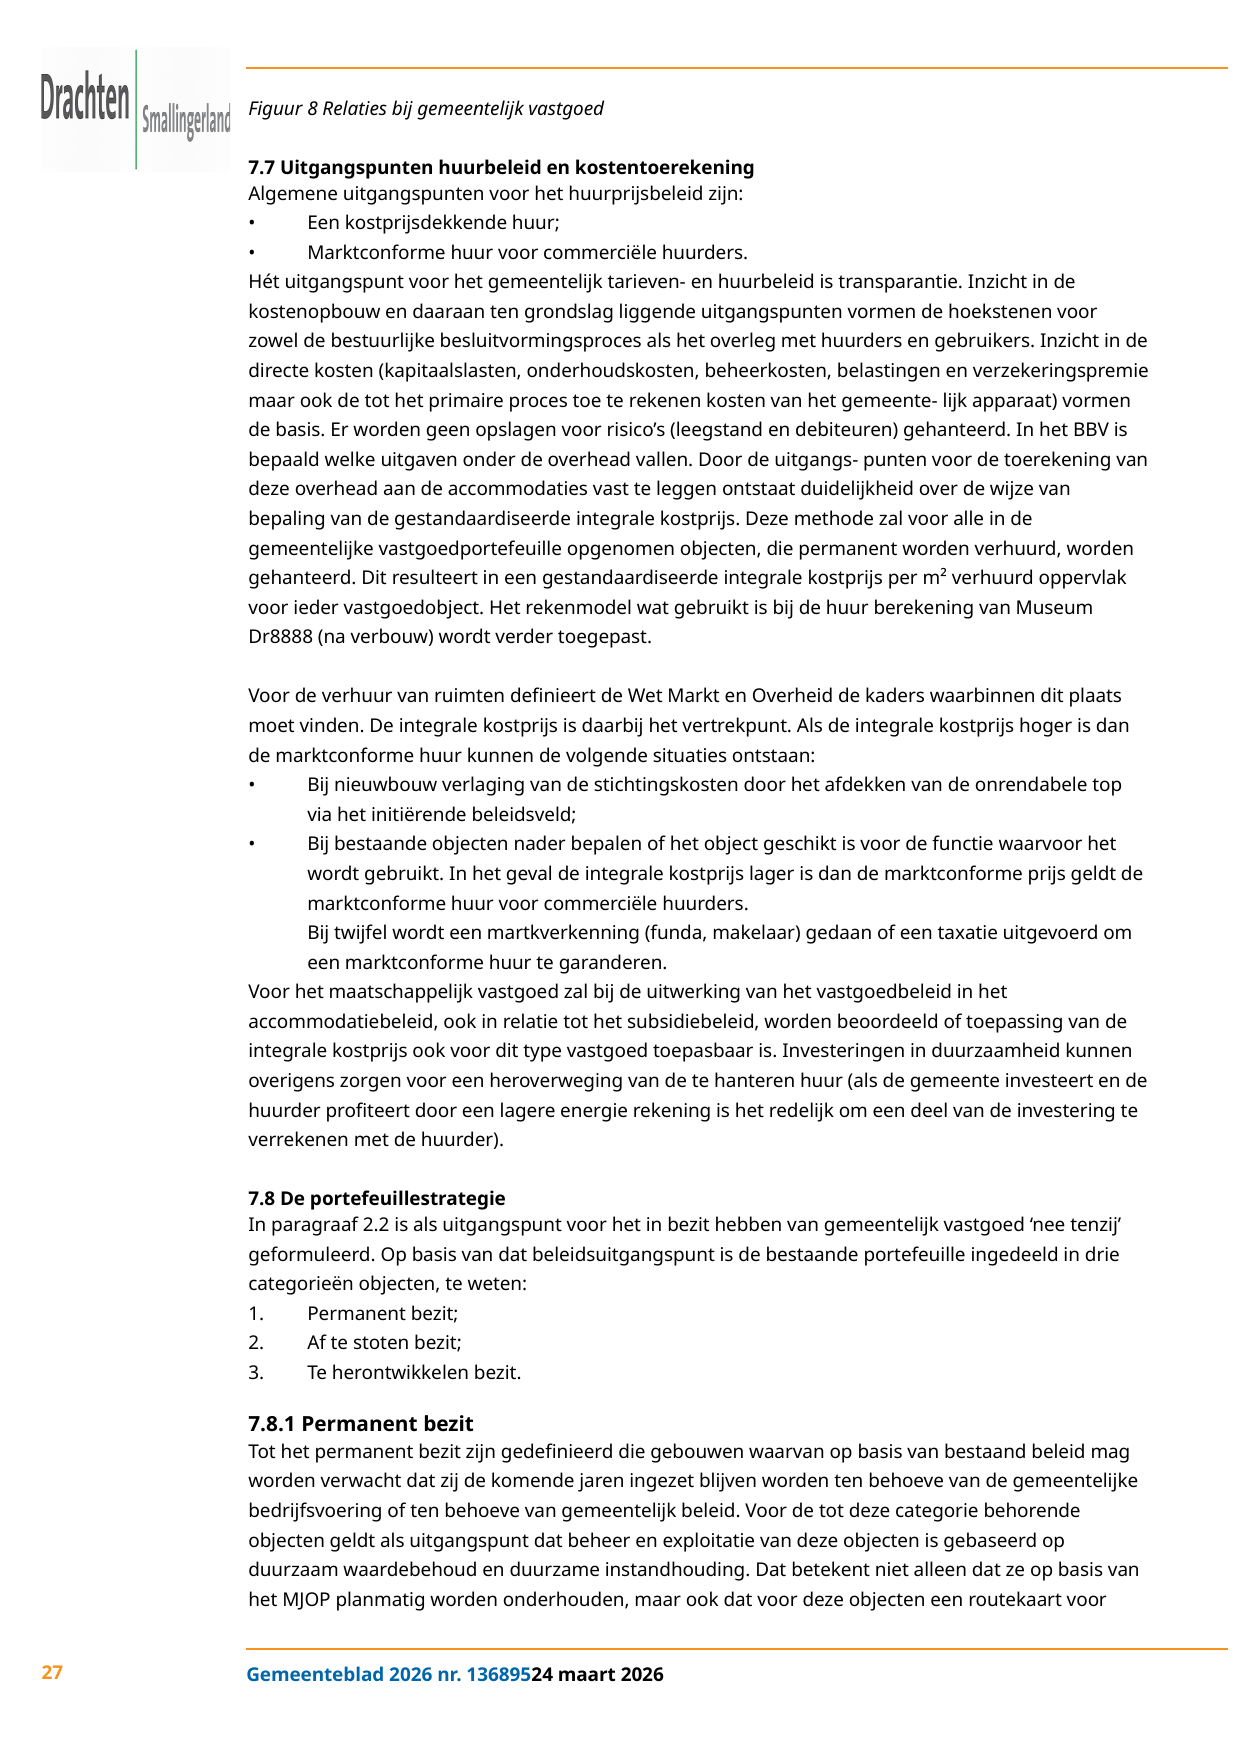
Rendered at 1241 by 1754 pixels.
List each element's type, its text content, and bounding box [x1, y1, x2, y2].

list Af te stoten bezit; [248, 1329, 1152, 1355]
list Bij nieuwbouw verlaging van de stichtingskosten door het afdekken van de onrendabele top via het initiërende beleidsveld; [248, 771, 1152, 827]
text Voor de verhuur van ruimten definieert de Wet Markt en Overheid de kaders waarbinnen dit plaats moet vinden. De integrale kostprijs is daarbij het vertrekpunt. Als de integrale kostprijs hoger is dan de marktconforme huur kunnen de volgende situaties ontstaan: [248, 683, 1152, 767]
list Marktconforme huur voor commerciële huurders. [248, 239, 1152, 264]
list Te herontwikkelen bezit. [248, 1359, 1152, 1385]
text 7.8 De portefeuillestrategie [248, 1186, 1152, 1211]
text 7.7 Uitgangspunten huurbeleid en kostentoerekening [248, 154, 1152, 180]
text Algemene uitgangspunten voor het huurprijsbeleid zijn: [248, 180, 1152, 205]
text Voor het maatschappelijk vastgoed zal bij de uitwerking van het vastgoedbeleid in het accommodatiebeleid, ook in relatie tot het subsidiebeleid, worden beoordeeld of toepassing van de integrale kostprijs ook voor dit type vastgoed toepasbaar is. Investeringen in duurzaamheid kunnen overigens zorgen voor een heroverweging van de te hanteren huur (als de gemeente investeert en de huurder profiteert door een lagere energie rekening is het redelijk om een deel van de investering te verrekenen met de huurder). [248, 978, 1152, 1152]
text Figuur 8 Relaties bij gemeentelijk vastgoed [248, 95, 1152, 121]
text 7.8.1 Permanent bezit [248, 1409, 1152, 1438]
text Hét uitgangspunt voor het gemeentelijk tarieven- en huurbeleid is transparantie. Inzicht in de kostenopbouw en daaraan ten grondslag liggende uitgangspunten vormen de hoekstenen voor zowel de bestuurlijke besluitvormingsproces als het overleg met huurders en gebruikers. Inzicht in de directe kosten (kapitaalslasten, onderhoudskosten, beheerkosten, belastingen en verzekeringspremie maar ook de tot het primaire proces toe te rekenen kosten van het gemeente- lijk apparaat) vormen de basis. Er worden geen opslagen voor risico’s (leegstand en debiteuren) gehanteerd. In het BBV is bepaald welke uitgaven onder de overhead vallen. Door de uitgangs- punten voor de toerekening van deze overhead aan de accommodaties vast te leggen ontstaat duidelijkheid over de wijze van bepaling van de gestandaardiseerde integrale kostprijs. Deze methode zal voor alle in de gemeentelijke vastgoedportefeuille opgenomen objecten, die permanent worden verhuurd, worden gehanteerd. Dit resulteert in een gestandaardiseerde integrale kostprijs per m² verhuurd oppervlak voor ieder vastgoedobject. Het rekenmodel wat gebruikt is bij de huur berekening van Museum Dr8888 (na verbouw) wordt verder toegepast. [248, 268, 1152, 649]
list Permanent bezit; [248, 1300, 1152, 1326]
list Bij twijfel wordt een martkverkenning (funda, makelaar) gedaan of een taxatie uitgevoerd om een marktconforme huur te garanderen. [248, 919, 1152, 974]
list Een kostprijsdekkende huur; [248, 209, 1152, 235]
list Bij bestaande objecten nader bepalen of het object geschikt is voor de functie waarvoor het wordt gebruikt. In het geval de integrale kostprijs lager is dan de marktconforme prijs geldt de marktconforme huur voor commerciële huurders. [248, 831, 1152, 915]
picture [41, 47, 231, 172]
text In paragraaf 2.2 is als uitgangspunt voor het in bezit hebben van gemeentelijk vastgoed ‘nee tenzij’ geformuleerd. Op basis van dat beleidsuitgangspunt is de bestaande portefeuille ingedeeld in drie categorieën objecten, te weten: [248, 1211, 1152, 1296]
text Tot het permanent bezit zijn gedefinieerd die gebouwen waarvan op basis van bestaand beleid mag worden verwacht dat zij de komende jaren ingezet blijven worden ten behoeve van de gemeentelijke bedrijfsvoering of ten behoeve van gemeentelijk beleid. Voor de tot deze categorie behorende objecten geldt als uitgangspunt dat beheer en exploitatie van deze objecten is gebaseerd op duurzaam waardebehoud en duurzame instandhouding. Dat betekent niet alleen dat ze op basis van het MJOP planmatig worden onderhouden, maar ook dat voor deze objecten een routekaart voor [248, 1438, 1152, 1612]
